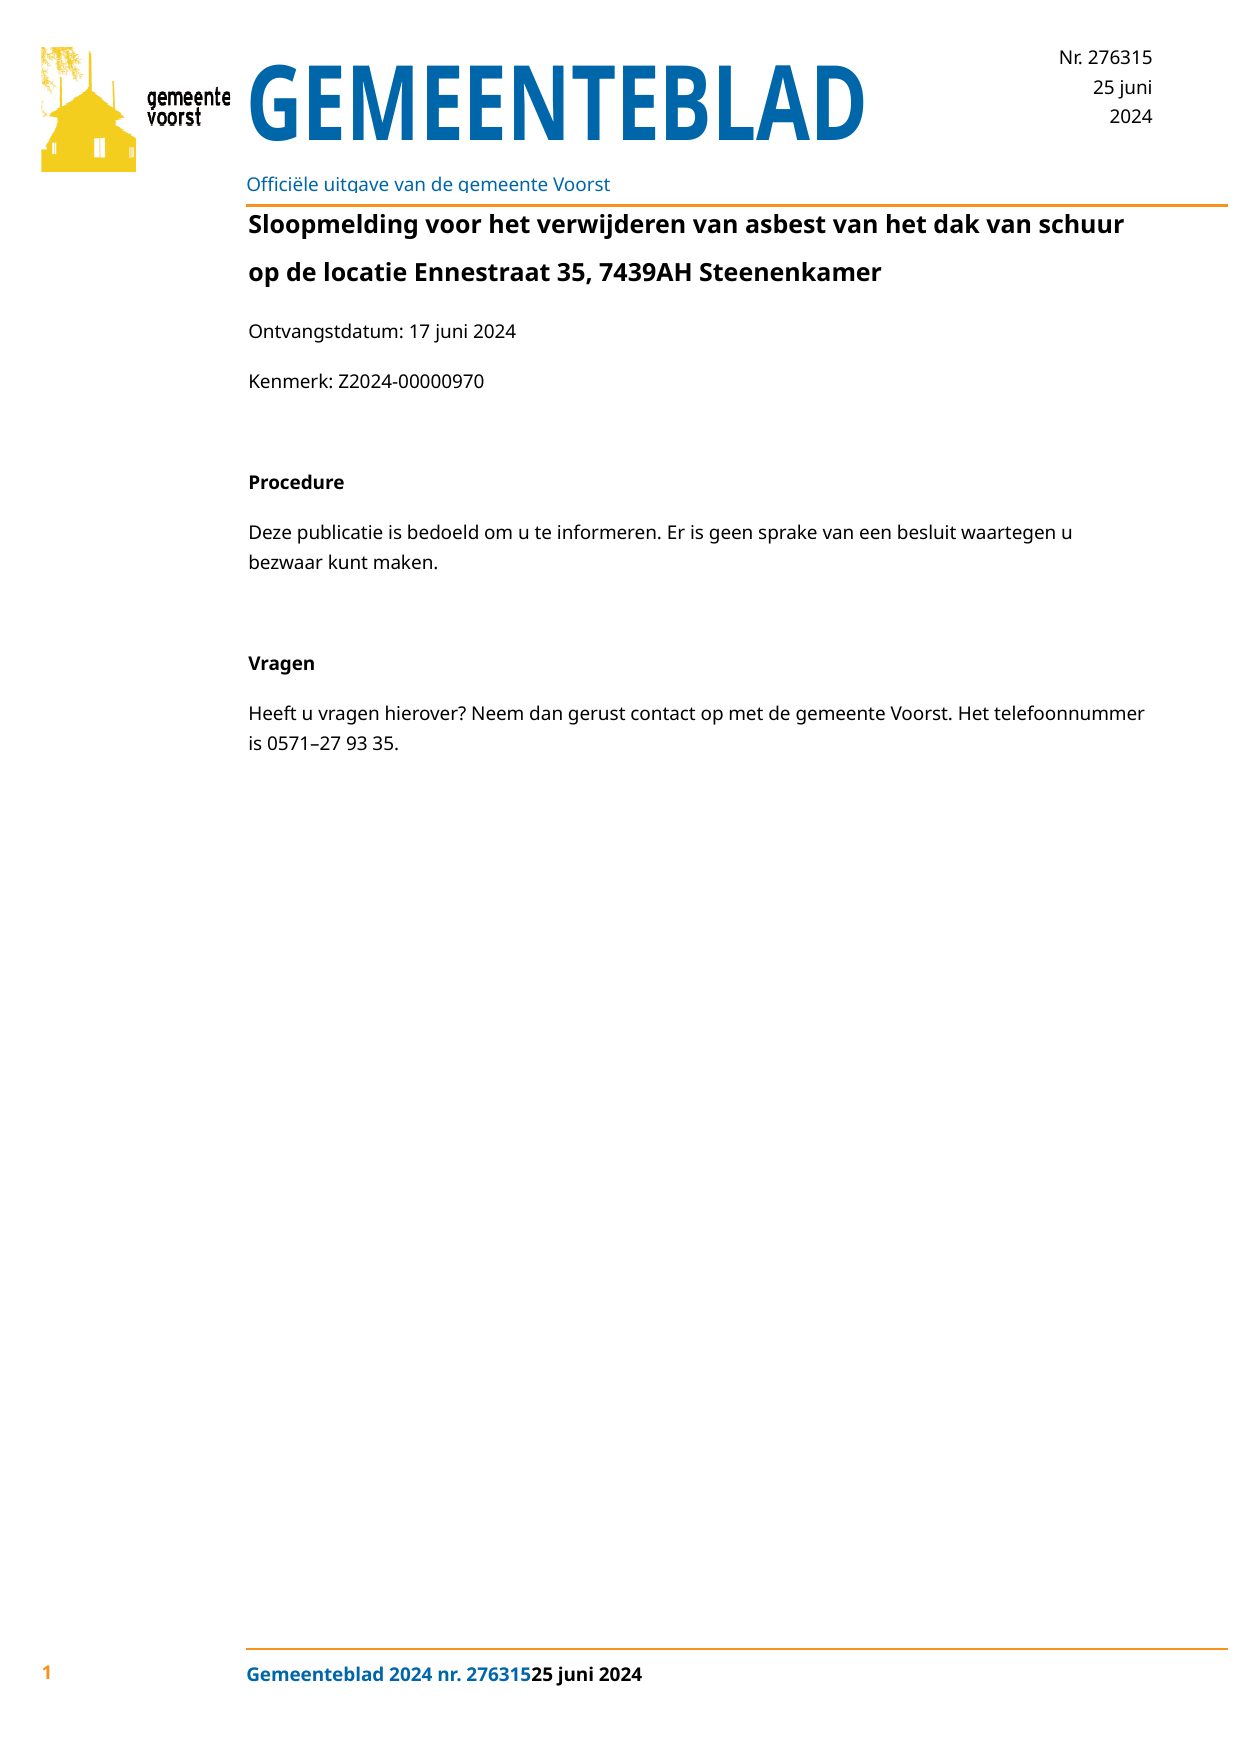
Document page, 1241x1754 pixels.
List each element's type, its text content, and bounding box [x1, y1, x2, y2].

text Ontvangstdatum: 17 juni 2024 [248, 318, 1152, 344]
picture [41, 47, 231, 172]
text Heeft u vragen hierover? Neem dan gerust contact op met de gemeente Voorst. Het telefoonnummer is 0571–27 93 35. [248, 700, 1152, 756]
text Procedure [248, 469, 1152, 495]
text Deze publicatie is bedoeld om u te informeren. Er is geen sprake van een besluit waartegen u bezwaar kunt maken. [248, 519, 1152, 575]
text Vragen [248, 650, 1152, 676]
text Sloopmelding voor het verwijderen van asbest van het dak van schuur op de locatie Ennestraat 35, 7439AH Steenenkamer [248, 207, 1152, 288]
text Kenmerk: Z2024-00000970 [248, 368, 1152, 394]
